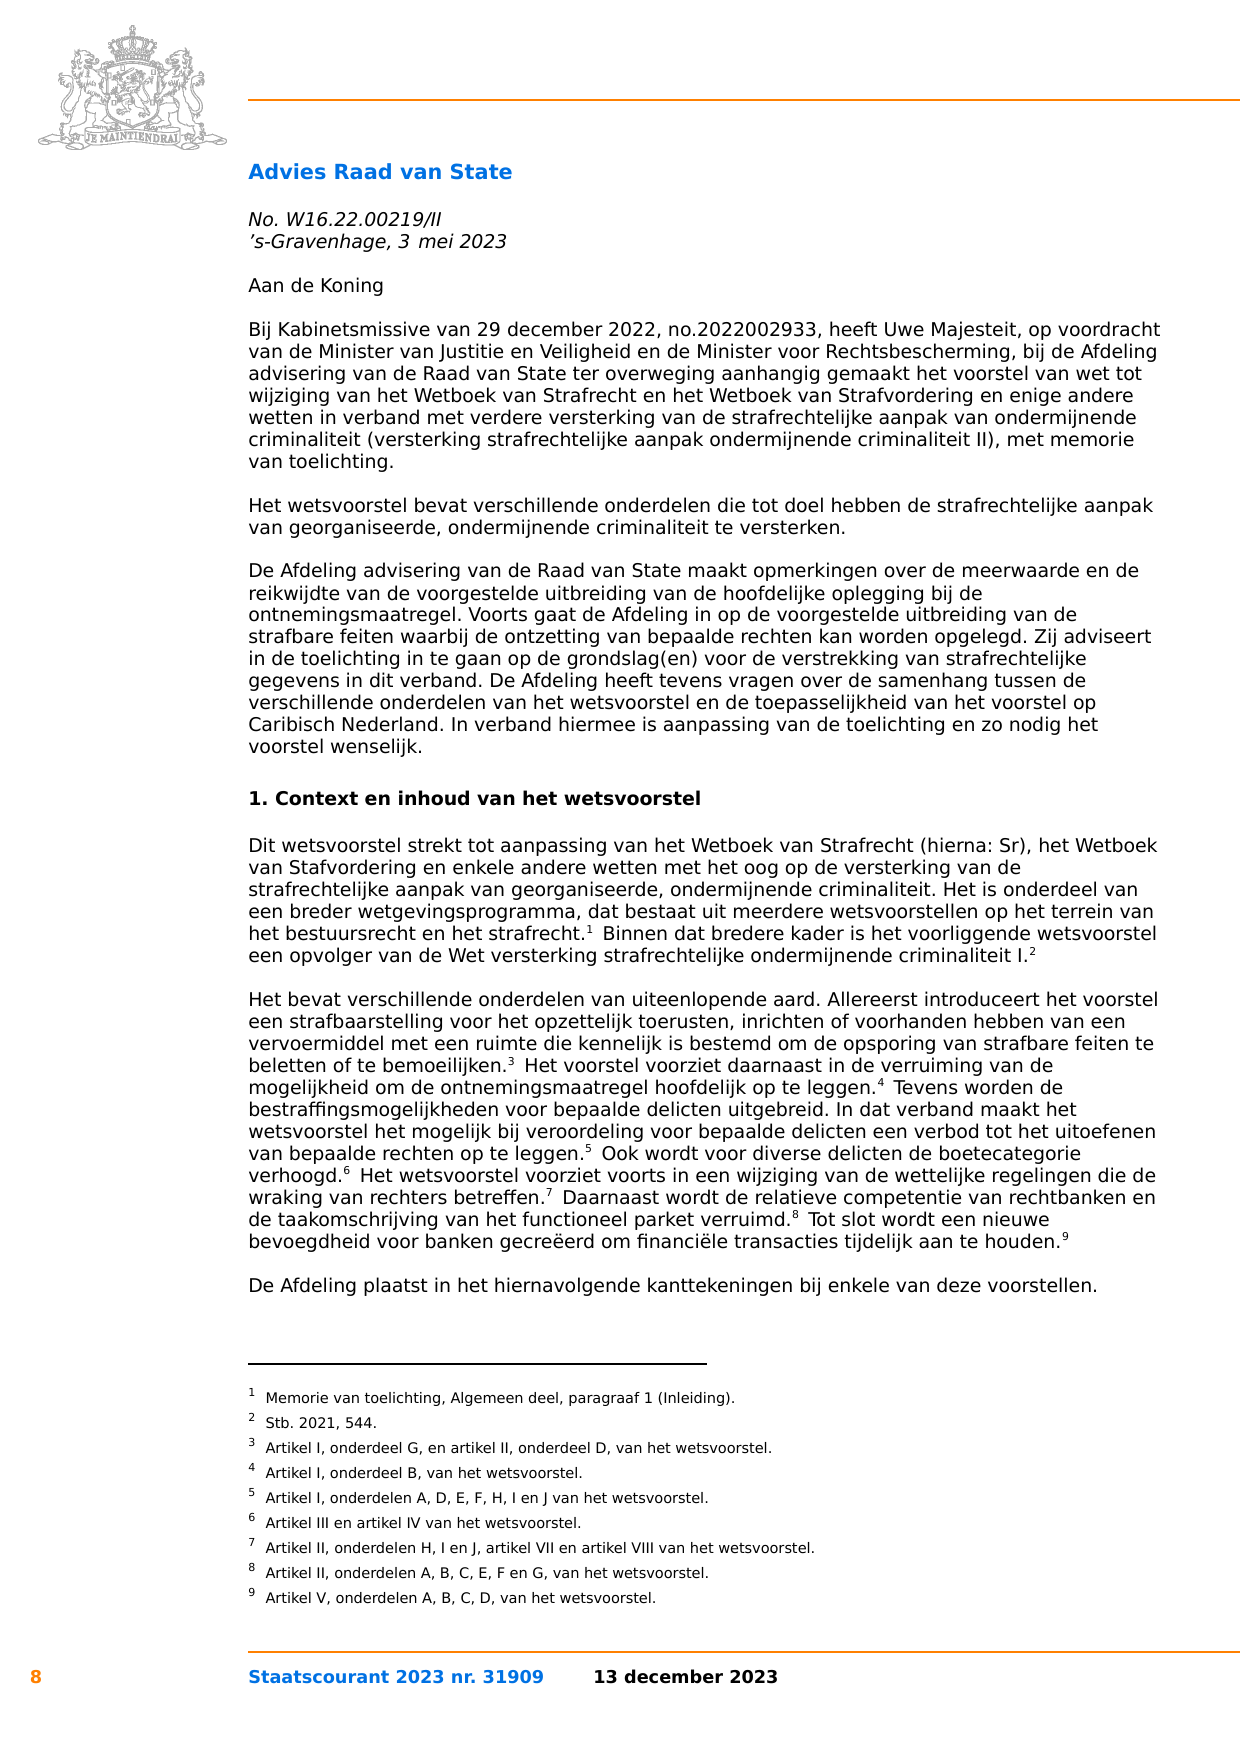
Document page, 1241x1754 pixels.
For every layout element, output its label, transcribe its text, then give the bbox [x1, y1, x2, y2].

text No. W16.22.00219/II [248, 209, 1163, 231]
text Artikel II, onderdelen A, B, C, E, F en G, van het wetsvoorstel. [248, 1561, 1163, 1583]
text Memorie van toelichting, Algemeen deel, paragraaf 1 (Inleiding). [248, 1386, 1163, 1408]
text Dit wetsvoorstel strekt tot aanpassing van het Wetboek van Strafrecht (hierna: Sr), het Wetboek van Stafvordering en enkele andere wetten met het oog op de versterking van de strafrechtelijke aanpak van georganiseerde, ondermijnende criminaliteit. Het is onderdeel van een breder wetgevingsprogramma, dat bestaat uit meerdere wetsvoorstellen op het terrein van het bestuursrecht en het strafrecht. Binnen dat bredere kader is het voorliggende wetsvoorstel een opvolger van de Wet versterking strafrechtelijke ondermijnende criminaliteit I. [248, 835, 1163, 967]
text Artikel III en artikel IV van het wetsvoorstel. [248, 1511, 1163, 1533]
text De Afdeling advisering van de Raad van State maakt opmerkingen over de meerwaarde en de reikwijdte van de voorgestelde uitbreiding van de hoofdelijke oplegging bij de ontnemingsmaatregel. Voorts gaat de Afdeling in op de voorgestelde uitbreiding van de strafbare feiten waarbij de ontzetting van bepaalde rechten kan worden opgelegd. Zij adviseert in de toelichting in te gaan op de grondslag(en) voor de verstrekking van strafrechtelijke gegevens in dit verband. De Afdeling heeft tevens vragen over de samenhang tussen de verschillende onderdelen van het wetsvoorstel en de toepasselijkheid van het voorstel op Caribisch Nederland. In verband hiermee is aanpassing van de toelichting en zo nodig het voorstel wenselijk. [248, 560, 1163, 758]
text Artikel I, onderdeel B, van het wetsvoorstel. [248, 1461, 1163, 1483]
text De Afdeling plaatst in het hiernavolgende kanttekeningen bij enkele van deze voorstellen. [248, 1274, 1163, 1297]
text Artikel I, onderdeel G, en artikel II, onderdeel D, van het wetsvoorstel. [248, 1436, 1163, 1458]
subtitle Advies Raad van State [248, 160, 1163, 184]
picture [38, 25, 227, 150]
text Artikel II, onderdelen H, I en J, artikel VII en artikel VIII van het wetsvoorstel. [248, 1536, 1163, 1558]
subtitle 1. Context en inhoud van het wetsvoorstel [248, 788, 1163, 810]
text Artikel V, onderdelen A, B, C, D, van het wetsvoorstel. [248, 1586, 1163, 1608]
text ’s-Gravenhage, 3 mei 2023 [248, 231, 1163, 253]
text Het wetsvoorstel bevat verschillende onderdelen die tot doel hebben de strafrechtelijke aanpak van georganiseerde, ondermijnende criminaliteit te versterken. [248, 494, 1163, 538]
text Stb. 2021, 544. [248, 1411, 1163, 1433]
text Het bevat verschillende onderdelen van uiteenlopende aard. Allereerst introduceert het voorstel een strafbaarstelling voor het opzettelijk toerusten, inrichten of voorhanden hebben van een vervoermiddel met een ruimte die kennelijk is bestemd om de opsporing van strafbare feiten te beletten of te bemoeilijken. Het voorstel voorziet daarnaast in de verruiming van de mogelijkheid om de ontnemingsmaatregel hoofdelijk op te leggen. Tevens worden de bestraffingsmogelijkheden voor bepaalde delicten uitgebreid. In dat verband maakt het wetsvoorstel het mogelijk bij veroordeling voor bepaalde delicten een verbod tot het uitoefenen van bepaalde rechten op te leggen. Ook wordt voor diverse delicten de boetecategorie verhoogd. Het wetsvoorstel voorziet voorts in een wijziging van de wettelijke regelingen die de wraking van rechters betreffen. Daarnaast wordt de relatieve competentie van rechtbanken en de taakomschrijving van het functioneel parket verruimd. Tot slot wordt een nieuwe bevoegdheid voor banken gecreëerd om financiële transacties tijdelijk aan te houden. [248, 989, 1163, 1253]
text Aan de Koning [248, 275, 1163, 297]
text Artikel I, onderdelen A, D, E, F, H, I en J van het wetsvoorstel. [248, 1486, 1163, 1508]
text Bij Kabinetsmissive van 29 december 2022, no.2022002933, heeft Uwe Majesteit, op voordracht van de Minister van Justitie en Veiligheid en de Minister voor Rechtsbescherming, bij de Afdeling advisering van de Raad van State ter overweging aanhangig gemaakt het voorstel van wet tot wijziging van het Wetboek van Strafrecht en het Wetboek van Strafvordering en enige andere wetten in verband met verdere versterking van de strafrechtelijke aanpak van ondermijnende criminaliteit (versterking strafrechtelijke aanpak ondermijnende criminaliteit II), met memorie van toelichting. [248, 319, 1163, 473]
